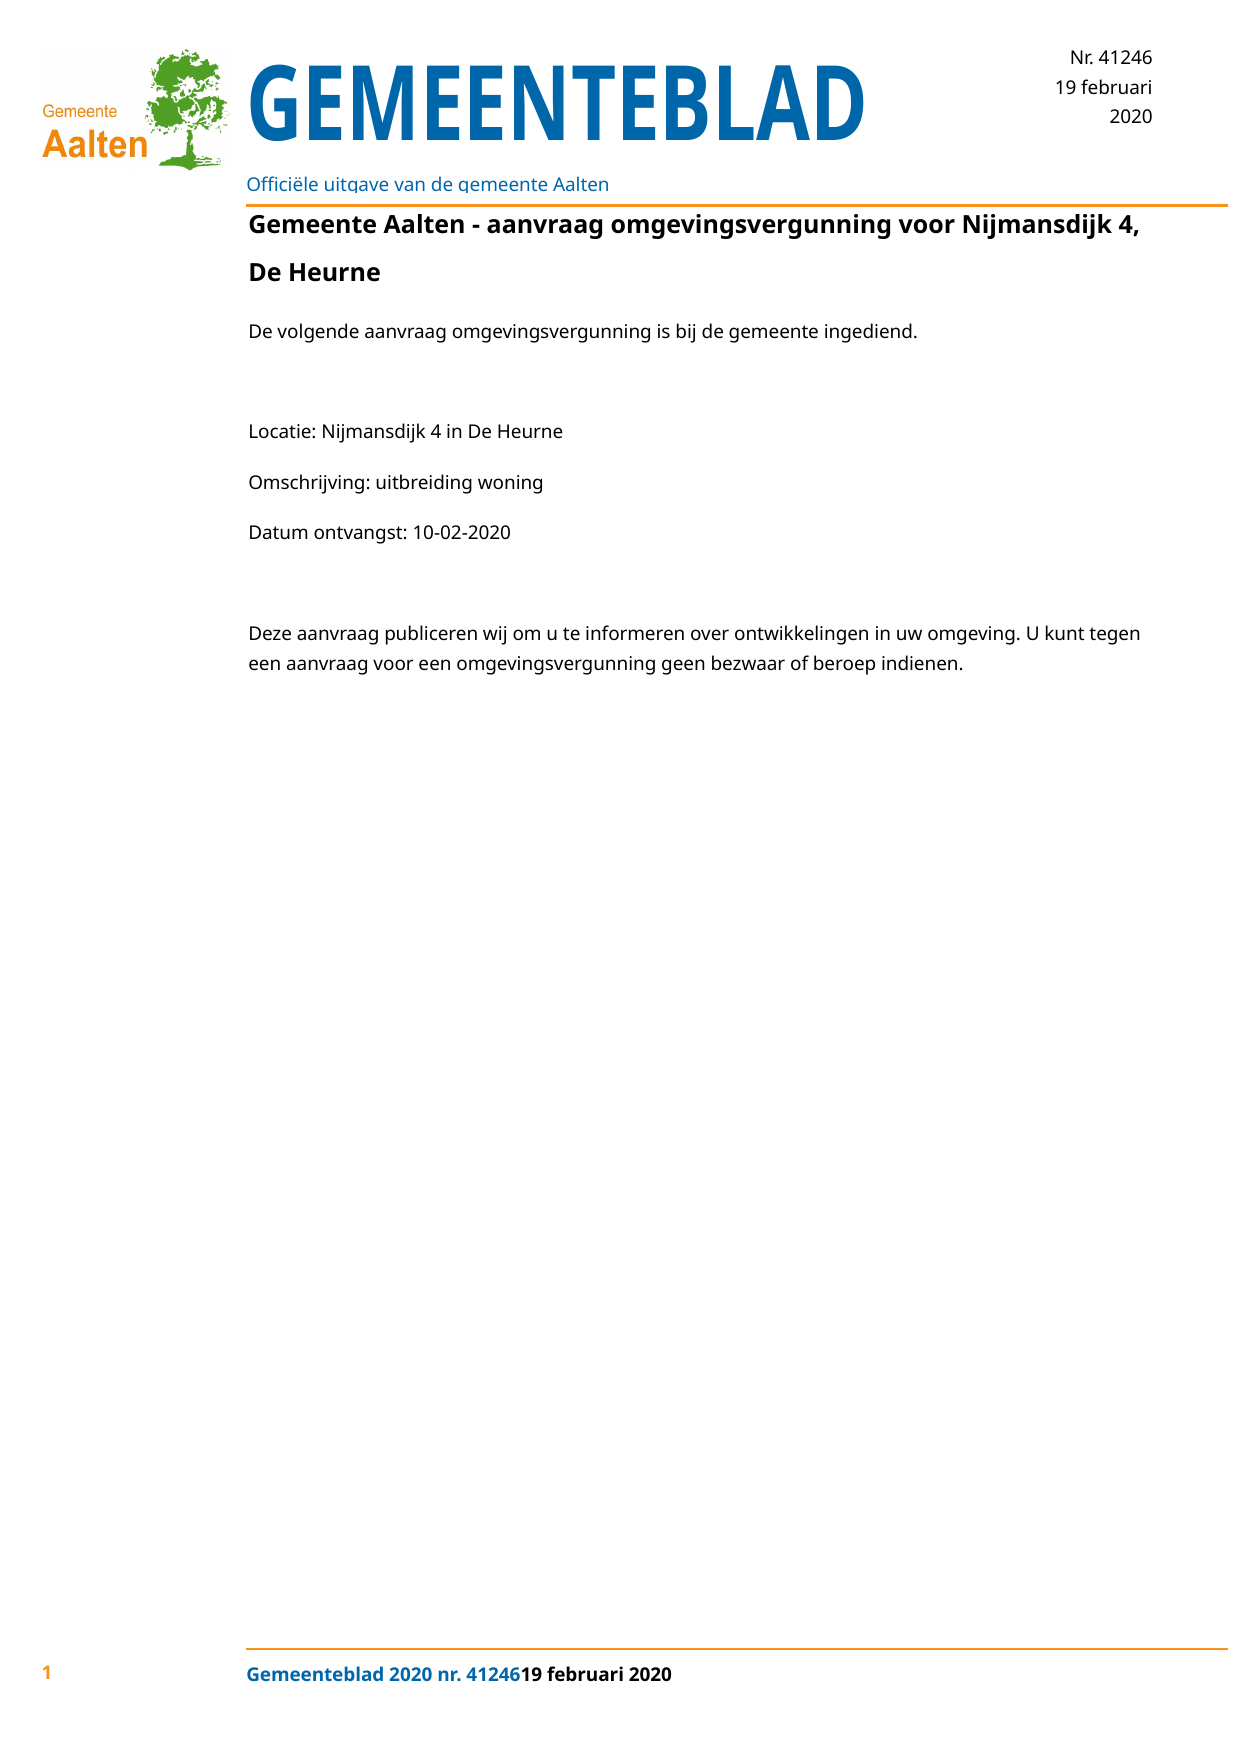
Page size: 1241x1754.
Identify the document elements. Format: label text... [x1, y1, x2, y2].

text Locatie: Nijmansdijk 4 in De Heurne [248, 419, 1152, 444]
text Deze aanvraag publiceren wij om u te informeren over ontwikkelingen in uw omgeving. U kunt tegen een aanvraag voor een omgevingsvergunning geen bezwaar of beroep indienen. [248, 620, 1152, 676]
text De volgende aanvraag omgevingsvergunning is bij de gemeente ingediend. [248, 318, 1152, 344]
picture [41, 47, 231, 172]
text Datum ontvangst: 10-02-2020 [248, 519, 1152, 545]
text Gemeente Aalten - aanvraag omgevingsvergunning voor Nijmansdijk 4, De Heurne [248, 207, 1152, 288]
text Omschrijving: uitbreiding woning [248, 469, 1152, 495]
